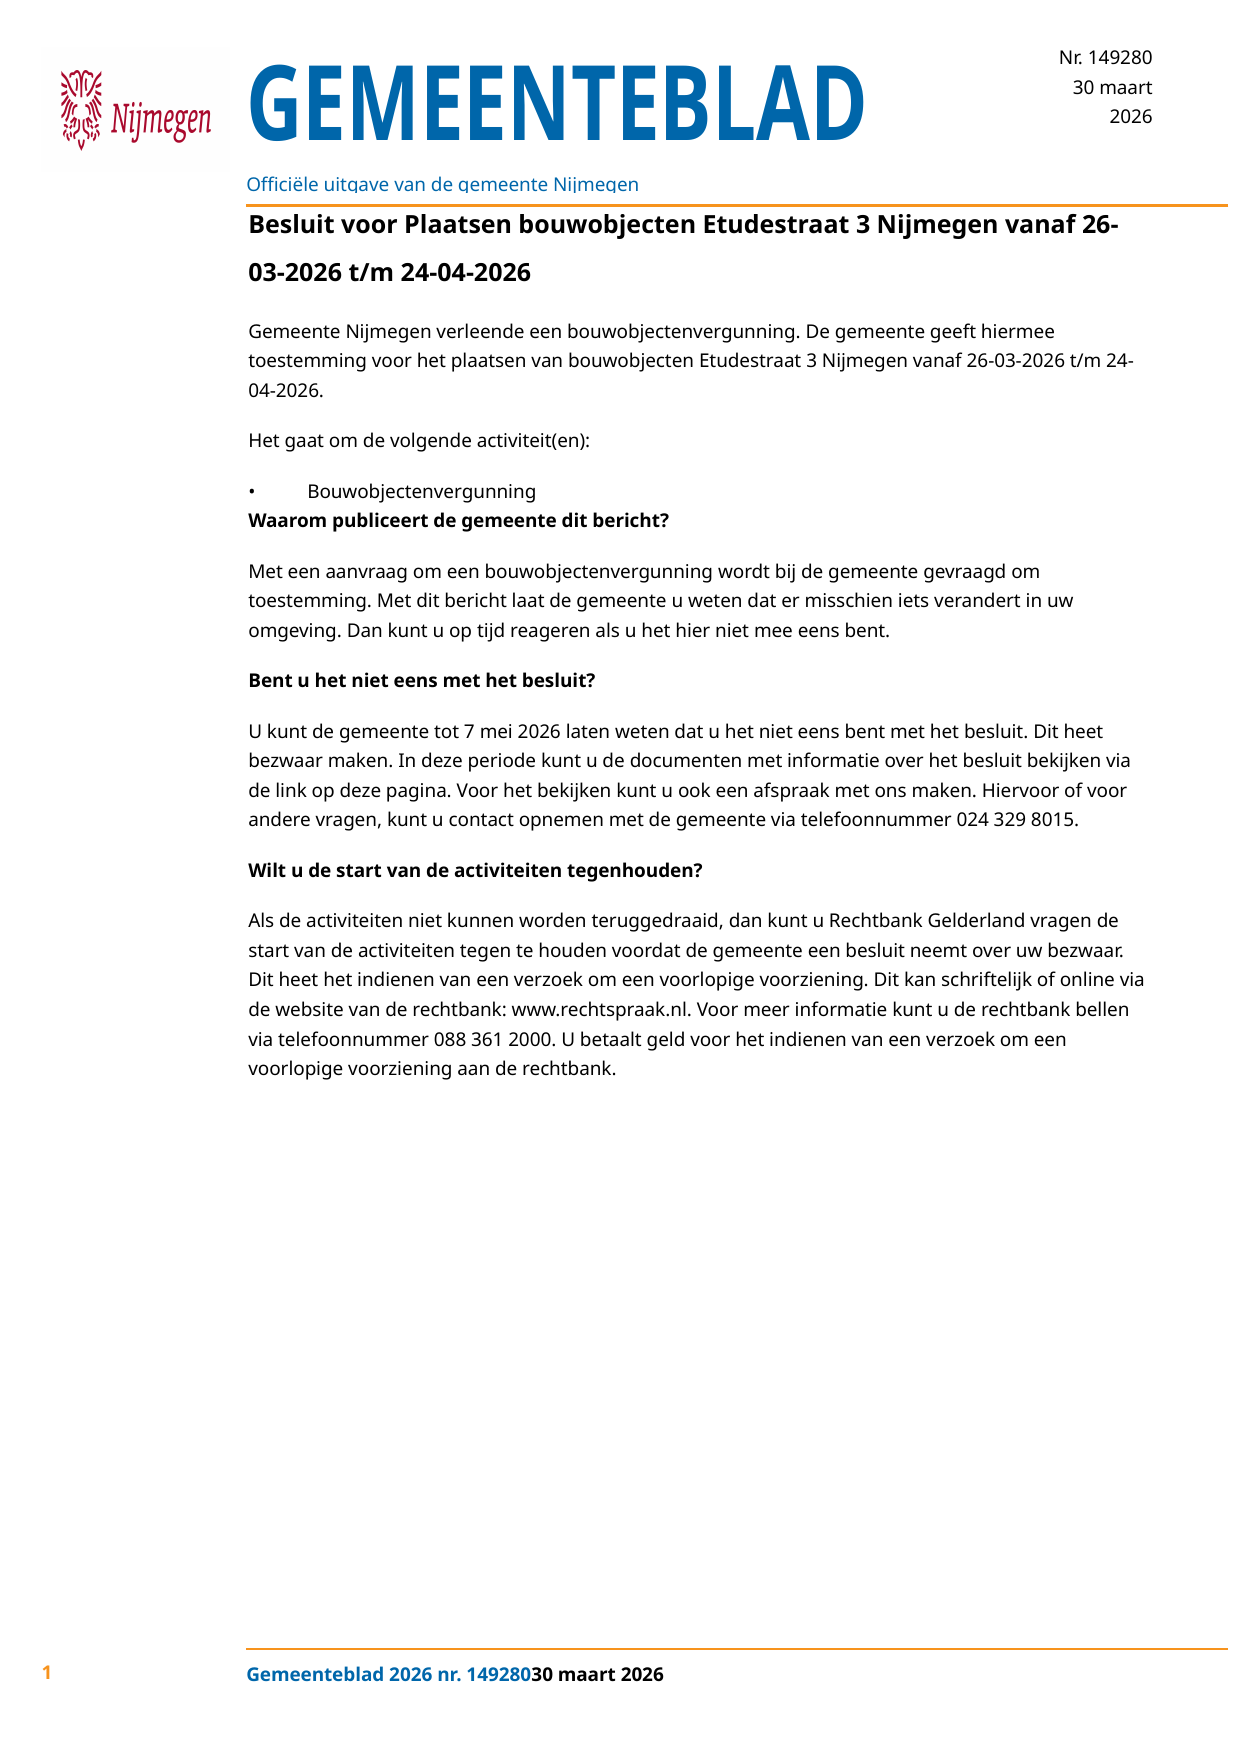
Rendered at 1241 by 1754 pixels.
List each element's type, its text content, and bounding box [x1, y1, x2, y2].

text U kunt de gemeente tot 7 mei 2026 laten weten dat u het niet eens bent met het besluit. Dit heet bezwaar maken. In deze periode kunt u de documenten met informatie over het besluit bekijken via de link op deze pagina. Voor het bekijken kunt u ook een afspraak met ons maken. Hiervoor of voor andere vragen, kunt u contact opnemen met de gemeente via telefoonnummer 024 329 8015. [248, 718, 1152, 832]
text Bent u het niet eens met het besluit? [248, 667, 1152, 693]
text Als de activiteiten niet kunnen worden teruggedraaid, dan kunt u Rechtbank Gelderland vragen de start van de activiteiten tegen te houden voordat de gemeente een besluit neemt over uw bezwaar. Dit heet het indienen van een verzoek om een voorlopige voorziening. Dit kan schriftelijk of online via de website van de rechtbank: www.rechtspraak.nl. Voor meer informatie kunt u de rechtbank bellen via telefoonnummer 088 361 2000. U betaalt geld voor het indienen van een verzoek om een voorlopige voorziening aan de rechtbank. [248, 907, 1152, 1081]
text Besluit voor Plaatsen bouwobjecten Etudestraat 3 Nijmegen vanaf 26-03-2026 t/m 24-04-2026 [248, 207, 1152, 288]
picture [41, 47, 231, 172]
list Bouwobjectenvergunning [248, 478, 1152, 504]
text Gemeente Nijmegen verleende een bouwobjectenvergunning. De gemeente geeft hiermee toestemming voor het plaatsen van bouwobjecten Etudestraat 3 Nijmegen vanaf 26-03-2026 t/m 24-04-2026. [248, 318, 1152, 403]
text Met een aanvraag om een bouwobjectenvergunning wordt bij de gemeente gevraagd om toestemming. Met dit bericht laat de gemeente u weten dat er misschien iets verandert in uw omgeving. Dan kunt u op tijd reageren als u het hier niet mee eens bent. [248, 558, 1152, 643]
text Wilt u de start van de activiteiten tegenhouden? [248, 857, 1152, 883]
text Het gaat om de volgende activiteit(en): [248, 427, 1152, 453]
text Waarom publiceert de gemeente dit bericht? [248, 507, 1152, 533]
